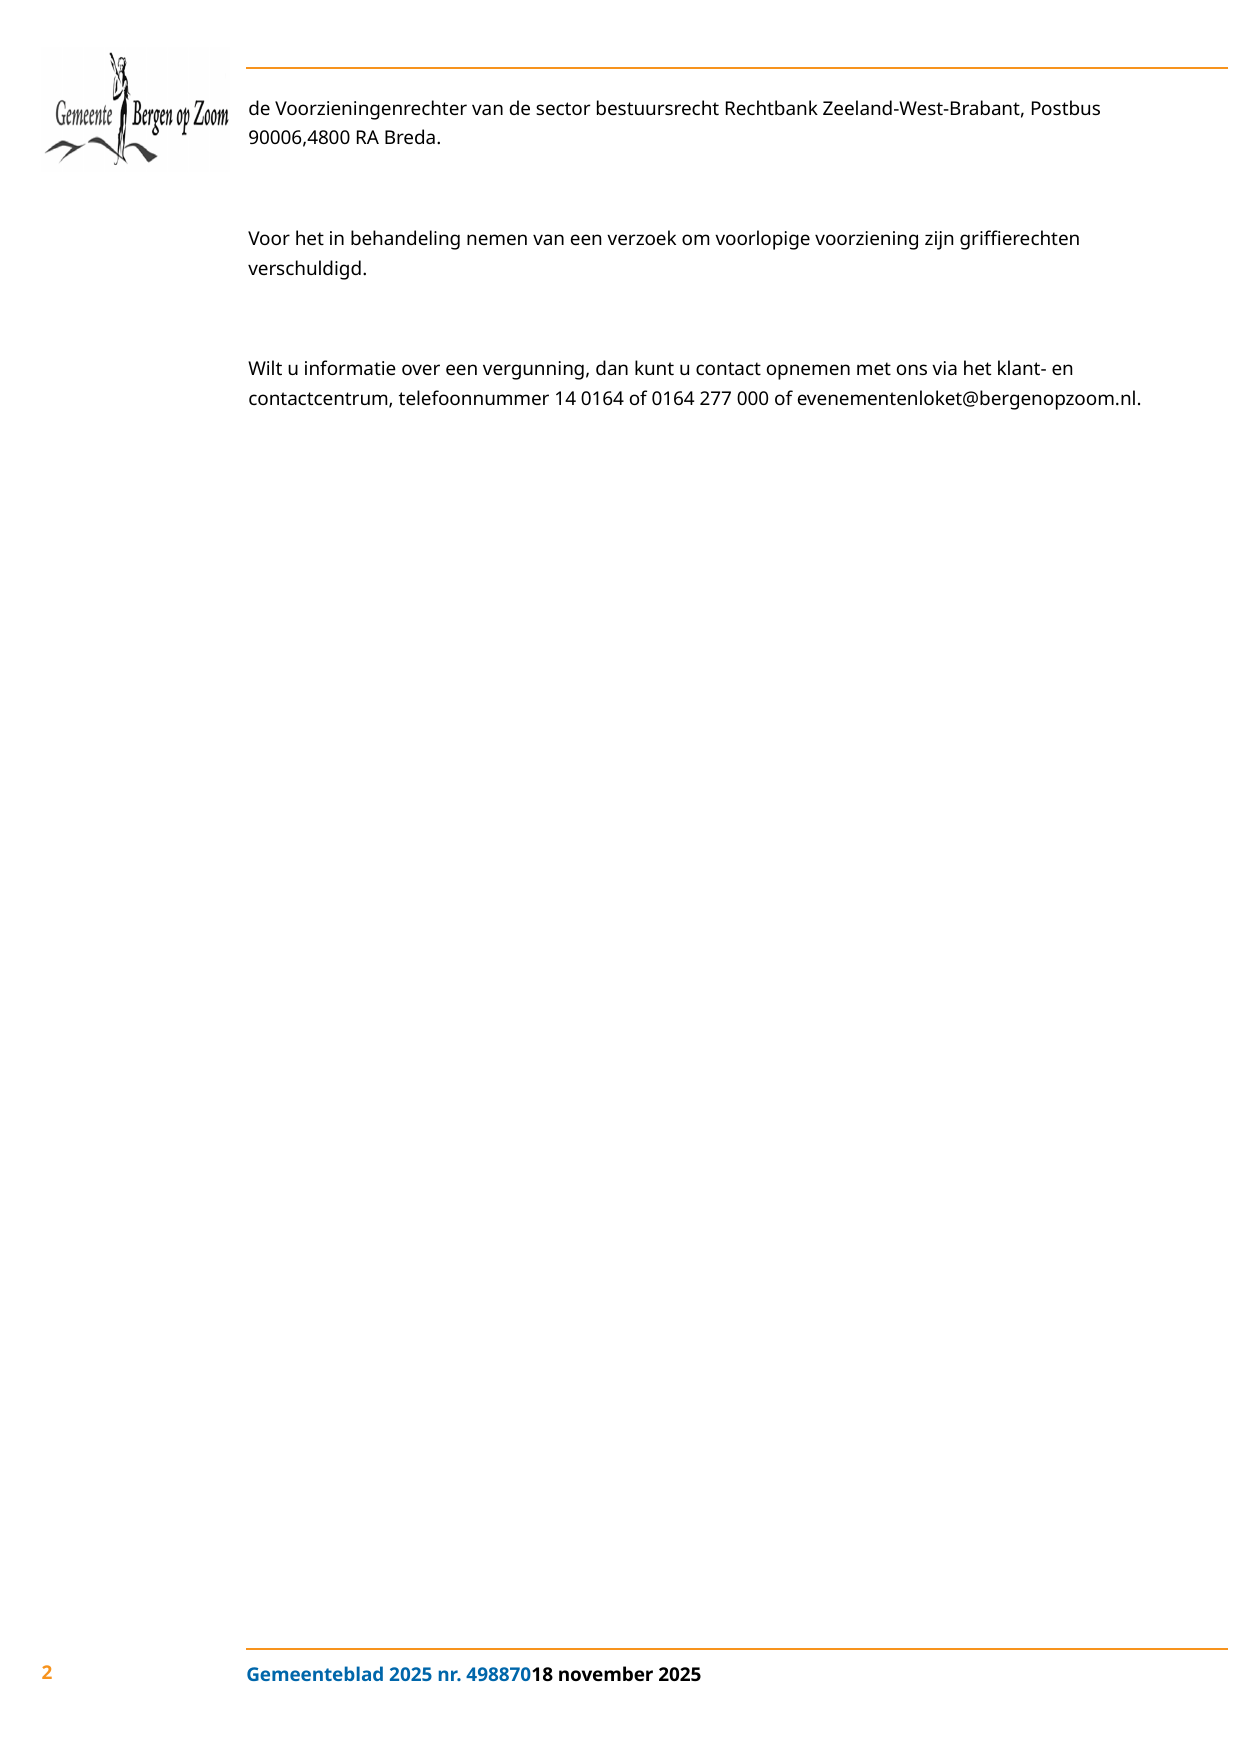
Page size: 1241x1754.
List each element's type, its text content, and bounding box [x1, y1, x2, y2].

text de Voorzieningenrechter van de sector bestuursrecht Rechtbank Zeeland-West-Brabant, Postbus 90006,4800 RA Breda. [248, 95, 1152, 150]
picture [41, 47, 231, 172]
text Voor het in behandeling nemen van een verzoek om voorlopige voorziening zijn griffierechten verschuldigd. [248, 225, 1152, 281]
text Wilt u informatie over een vergunning, dan kunt u contact opnemen met ons via het klant- en contactcentrum, telefoonnummer 14 0164 of 0164 277 000 of evenementenloket@bergenopzoom.nl. [248, 356, 1152, 411]
